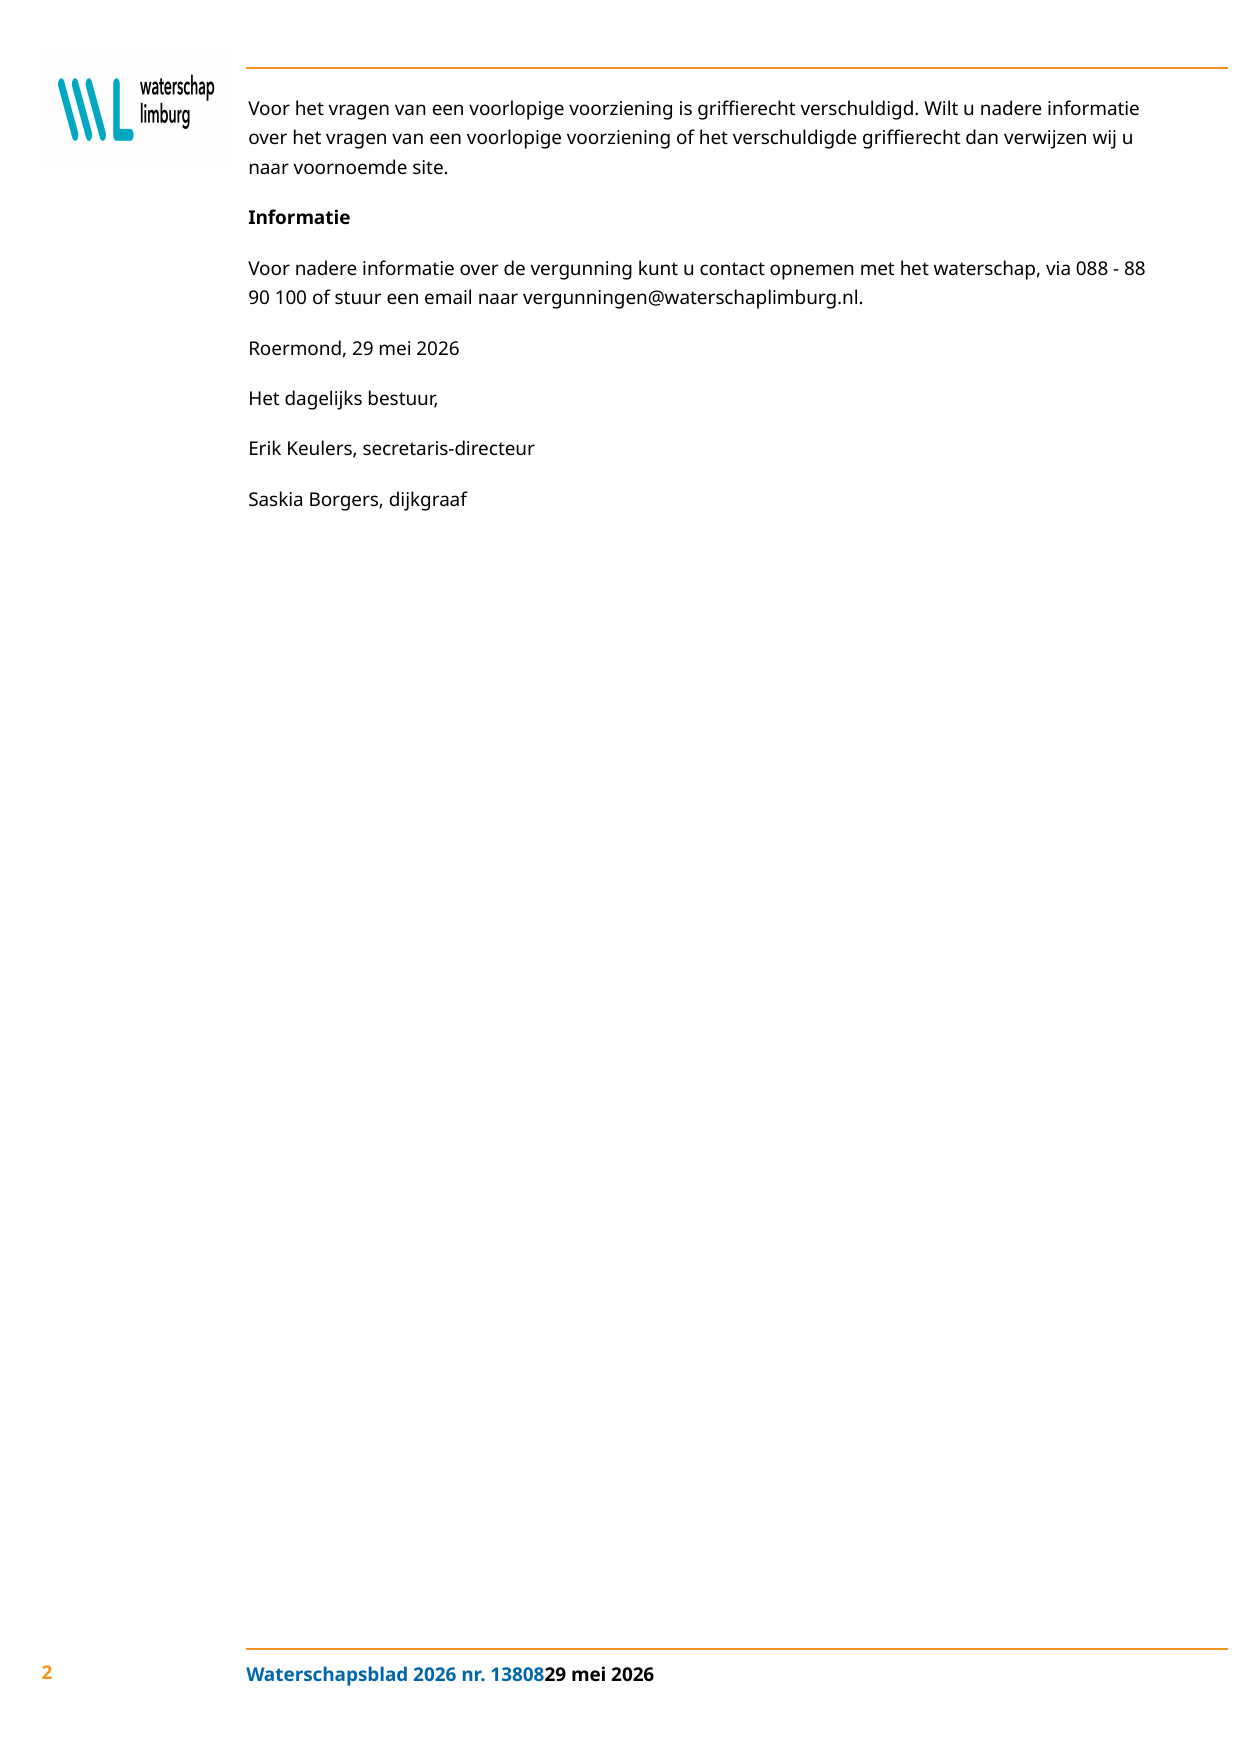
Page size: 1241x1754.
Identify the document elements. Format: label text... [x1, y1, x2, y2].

text Informatie [248, 204, 1152, 230]
text Saskia Borgers, dijkgraaf [248, 486, 1152, 512]
text Erik Keulers, secretaris-directeur [248, 436, 1152, 461]
text Voor nadere informatie over de vergunning kunt u contact opnemen met het waterschap, via 088 - 88 90 100 of stuur een email naar vergunningen@waterschaplimburg.nl. [248, 255, 1152, 310]
picture [41, 47, 231, 172]
text Voor het vragen van een voorlopige voorziening is griffierecht verschuldigd. Wilt u nadere informatie over het vragen van een voorlopige voorziening of het verschuldigde griffierecht dan verwijzen wij u naar voornoemde site. [248, 95, 1152, 180]
text Roermond, 29 mei 2026 [248, 335, 1152, 361]
text Het dagelijks bestuur, [248, 385, 1152, 411]
